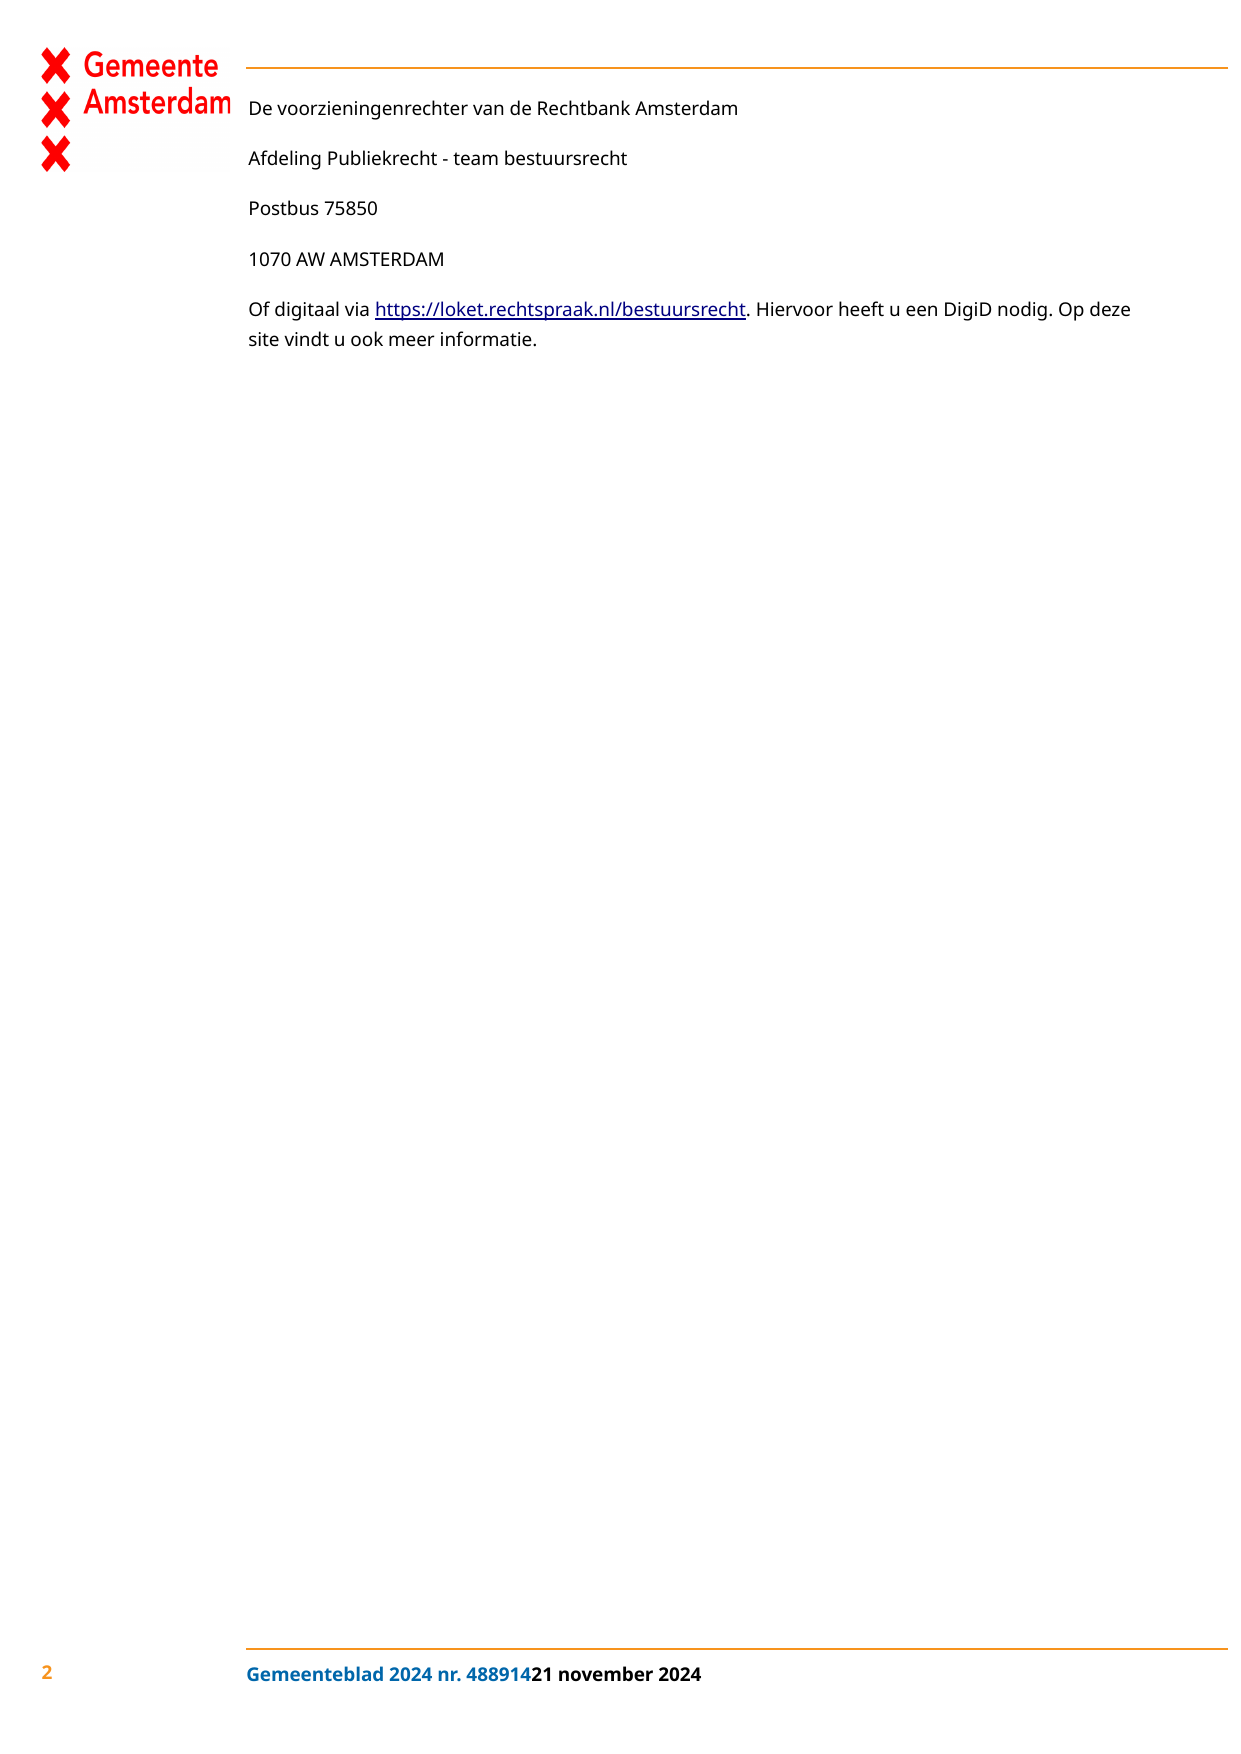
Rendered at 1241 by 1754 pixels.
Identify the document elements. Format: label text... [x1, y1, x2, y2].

text Postbus 75850 [248, 196, 1152, 221]
text Afdeling Publiekrecht - team bestuursrecht [248, 145, 1152, 171]
text De voorzieningenrechter van de Rechtbank Amsterdam [248, 95, 1152, 121]
text Of digitaal via https://loket.rechtspraak.nl/bestuursrecht. Hiervoor heeft u een DigiD nodig. Op deze site vindt u ook meer informatie. [248, 296, 1152, 352]
picture [41, 47, 231, 172]
text 1070 AW AMSTERDAM [248, 246, 1152, 272]
